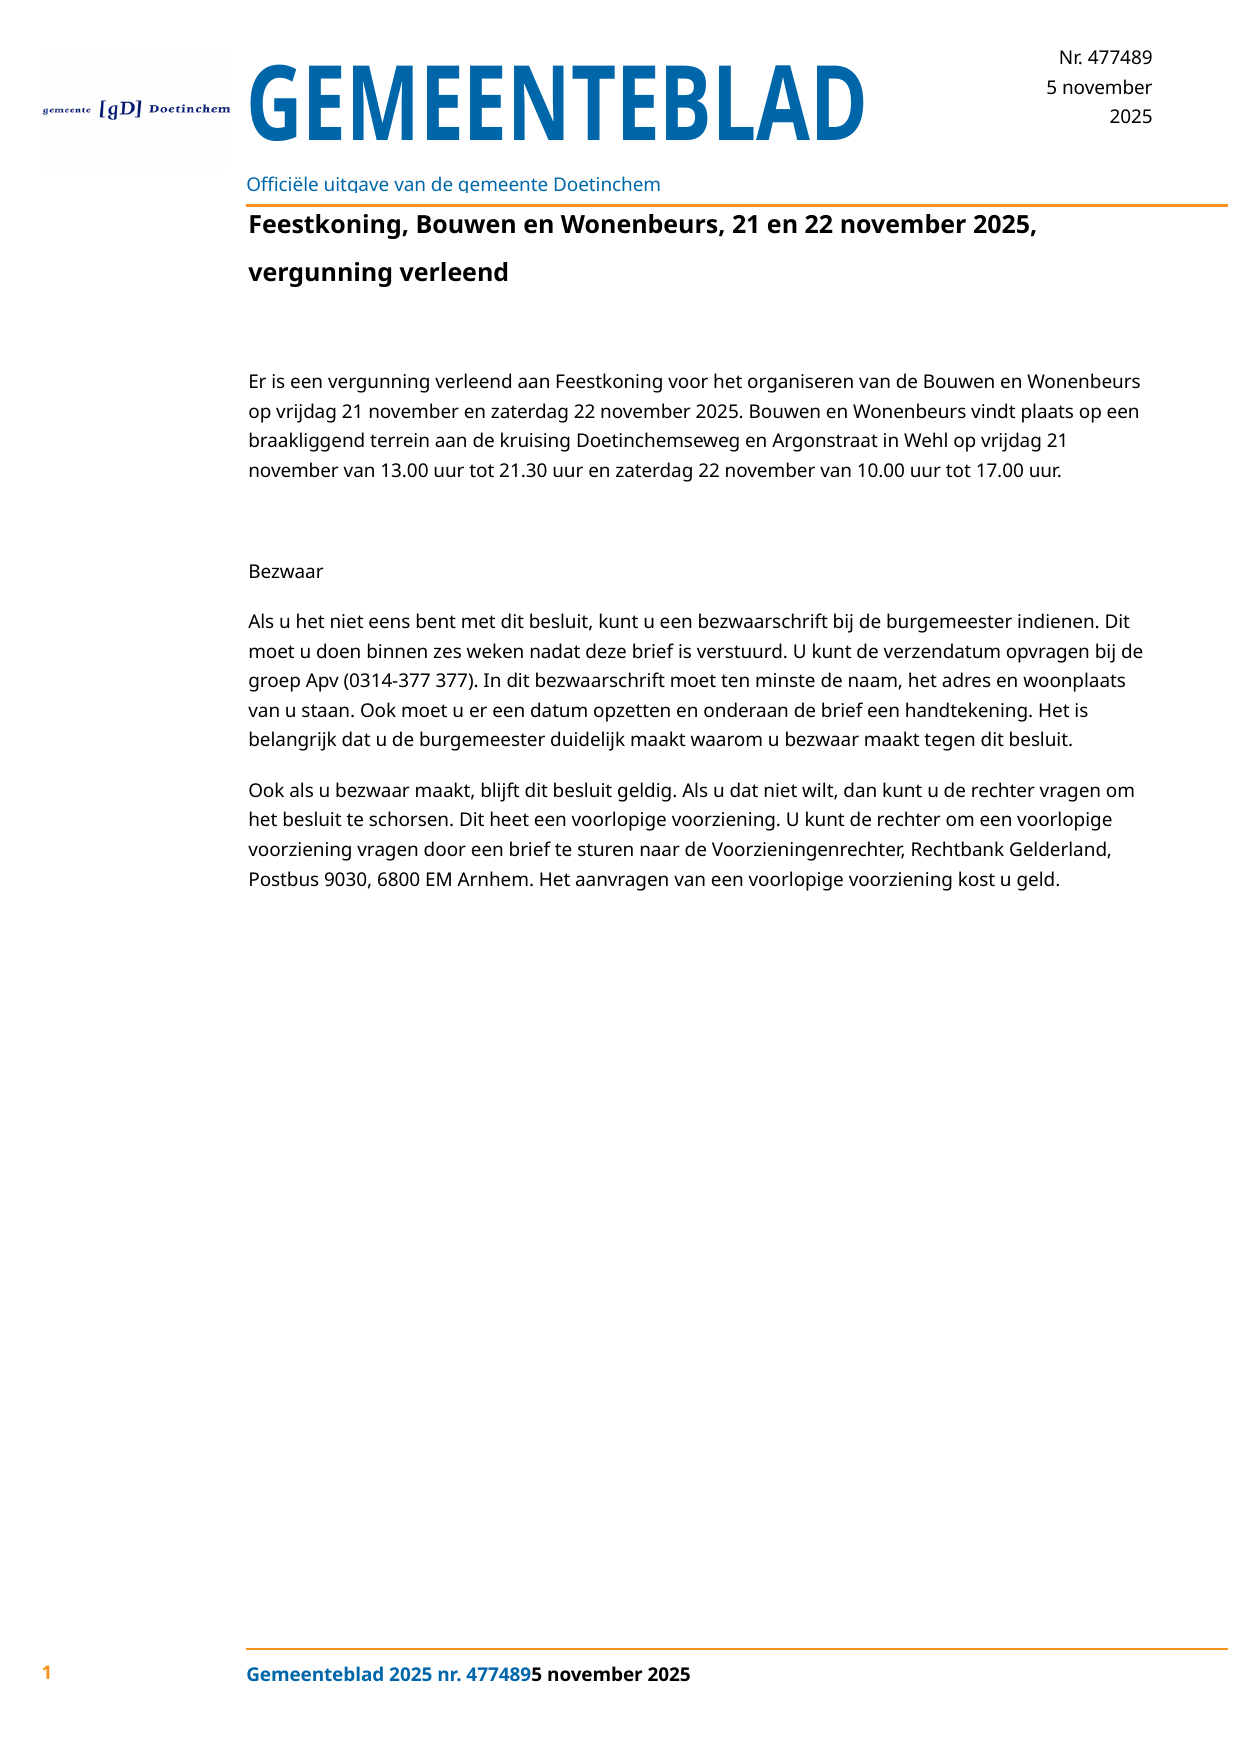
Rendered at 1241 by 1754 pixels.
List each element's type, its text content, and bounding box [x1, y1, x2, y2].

text Bezwaar [248, 558, 1152, 584]
text Als u het niet eens bent met dit besluit, kunt u een bezwaarschrift bij de burgemeester indienen. Dit moet u doen binnen zes weken nadat deze brief is verstuurd. U kunt de verzendatum opvragen bij de groep Apv (0314-377 377). In dit bezwaarschrift moet ten minste de naam, het adres en woonplaats van u staan. Ook moet u er een datum opzetten en onderaan de brief een handtekening. Het is belangrijk dat u de burgemeester duidelijk maakt waarom u bezwaar maakt tegen dit besluit. [248, 608, 1152, 752]
picture [41, 47, 231, 172]
text Feestkoning, Bouwen en Wonenbeurs, 21 en 22 november 2025, vergunning verleend [248, 207, 1152, 288]
text Er is een vergunning verleend aan Feestkoning voor het organiseren van de Bouwen en Wonenbeurs op vrijdag 21 november en zaterdag 22 november 2025. Bouwen en Wonenbeurs vindt plaats op een braakliggend terrein aan de kruising Doetinchemseweg en Argonstraat in Wehl op vrijdag 21 november van 13.00 uur tot 21.30 uur en zaterdag 22 november van 10.00 uur tot 17.00 uur. [248, 368, 1152, 483]
text Ook als u bezwaar maakt, blijft dit besluit geldig. Als u dat niet wilt, dan kunt u de rechter vragen om het besluit te schorsen. Dit heet een voorlopige voorziening. U kunt de rechter om een voorlopige voorziening vragen door een brief te sturen naar de Voorzieningenrechter, Rechtbank Gelderland, Postbus 9030, 6800 EM Arnhem. Het aanvragen van een voorlopige voorziening kost u geld. [248, 777, 1152, 892]
